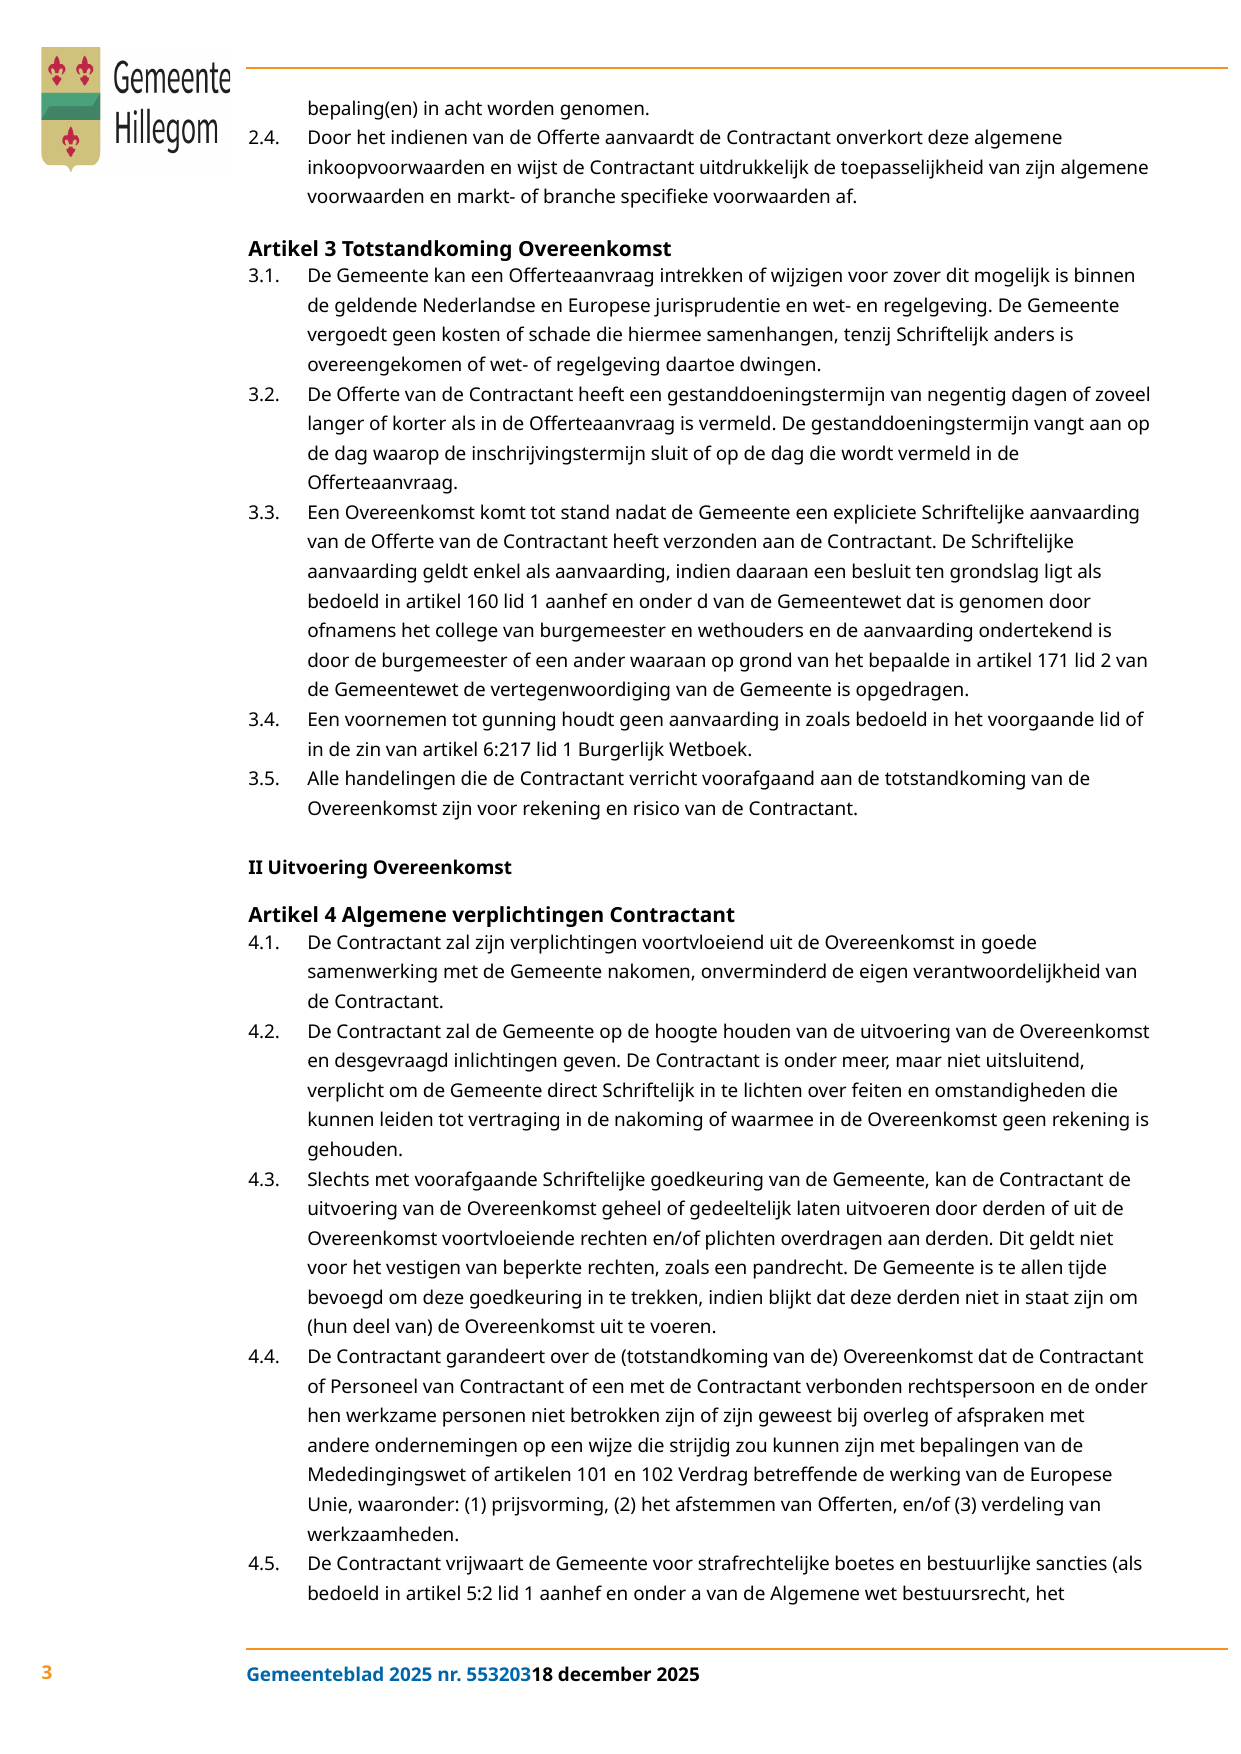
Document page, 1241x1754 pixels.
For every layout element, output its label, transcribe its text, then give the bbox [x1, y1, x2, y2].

list Een voornemen tot gunning houdt geen aanvaarding in zoals bedoeld in het voorgaande lid of in de zin van artikel 6:217 lid 1 Burgerlijk Wetboek. [248, 706, 1152, 761]
list Alle handelingen die de Contractant verricht voorafgaand aan de totstandkoming van de Overeenkomst zijn voor rekening en risico van de Contractant. [248, 765, 1152, 821]
list De Contractant vrijwaart de Gemeente voor strafrechtelijke boetes en bestuurlijke sancties (als bedoeld in artikel 5:2 lid 1 aanhef en onder a van de Algemene wet bestuursrecht, het [248, 1550, 1152, 1606]
list De Gemeente kan een Offerteaanvraag intrekken of wijzigen voor zover dit mogelijk is binnen de geldende Nederlandse en Europese jurisprudentie en wet- en regelgeving. De Gemeente vergoedt geen kosten of schade die hiermee samenhangen, tenzij Schriftelijk anders is overeengekomen of wet- of regelgeving daartoe dwingen. [248, 262, 1152, 377]
list De Contractant zal de Gemeente op de hoogte houden van de uitvoering van de Overeenkomst en desgevraagd inlichtingen geven. De Contractant is onder meer, maar niet uitsluitend, verplicht om de Gemeente direct Schriftelijk in te lichten over feiten en omstandigheden die kunnen leiden tot vertraging in de nakoming of waarmee in de Overeenkomst geen rekening is gehouden. [248, 1018, 1152, 1162]
list bepaling(en) in acht worden genomen. [248, 95, 1152, 121]
list De Offerte van de Contractant heeft een gestanddoeningstermijn van negentig dagen of zoveel langer of korter als in de Offerteaanvraag is vermeld. De gestanddoeningstermijn vangt aan op de dag waarop de inschrijvingstermijn sluit of op de dag die wordt vermeld in de Offerteaanvraag. [248, 381, 1152, 495]
picture [41, 47, 231, 172]
list Door het indienen van de Offerte aanvaardt de Contractant onverkort deze algemene inkoopvoorwaarden en wijst de Contractant uitdrukkelijk de toepasselijkheid van zijn algemene voorwaarden en markt- of branche specifieke voorwaarden af. [248, 124, 1152, 209]
list De Contractant zal zijn verplichtingen voortvloeiend uit de Overeenkomst in goede samenwerking met de Gemeente nakomen, onverminderd de eigen verantwoordelijkheid van de Contractant. [248, 929, 1152, 1014]
list De Contractant garandeert over de (totstandkoming van de) Overeenkomst dat de Contractant of Personeel van Contractant of een met de Contractant verbonden rechtspersoon en de onder hen werkzame personen niet betrokken zijn of zijn geweest bij overleg of afspraken met andere ondernemingen op een wijze die strijdig zou kunnen zijn met bepalingen van de Mededingingswet of artikelen 101 en 102 Verdrag betreffende de werking van de Europese Unie, waaronder: (1) prijsvorming, (2) het afstemmen van Offerten, en/of (3) verdeling van werkzaamheden. [248, 1343, 1152, 1546]
text Artikel 3 Totstandkoming Overeenkomst [248, 234, 1152, 262]
text II Uitvoering Overeenkomst [248, 854, 1152, 880]
text Artikel 4 Algemene verplichtingen Contractant [248, 901, 1152, 929]
list Een Overeenkomst komt tot stand nadat de Gemeente een expliciete Schriftelijke aanvaarding van de Offerte van de Contractant heeft verzonden aan de Contractant. De Schriftelijke aanvaarding geldt enkel als aanvaarding, indien daaraan een besluit ten grondslag ligt als bedoeld in artikel 160 lid 1 aanhef en onder d van de Gemeentewet dat is genomen door ofnamens het college van burgemeester en wethouders en de aanvaarding ondertekend is door de burgemeester of een ander waaraan op grond van het bepaalde in artikel 171 lid 2 van de Gemeentewet de vertegenwoordiging van de Gemeente is opgedragen. [248, 499, 1152, 702]
list Slechts met voorafgaande Schriftelijke goedkeuring van de Gemeente, kan de Contractant de uitvoering van de Overeenkomst geheel of gedeeltelijk laten uitvoeren door derden of uit de Overeenkomst voortvloeiende rechten en/of plichten overdragen aan derden. Dit geldt niet voor het vestigen van beperkte rechten, zoals een pandrecht. De Gemeente is te allen tijde bevoegd om deze goedkeuring in te trekken, indien blijkt dat deze derden niet in staat zijn om (hun deel van) de Overeenkomst uit te voeren. [248, 1166, 1152, 1339]
